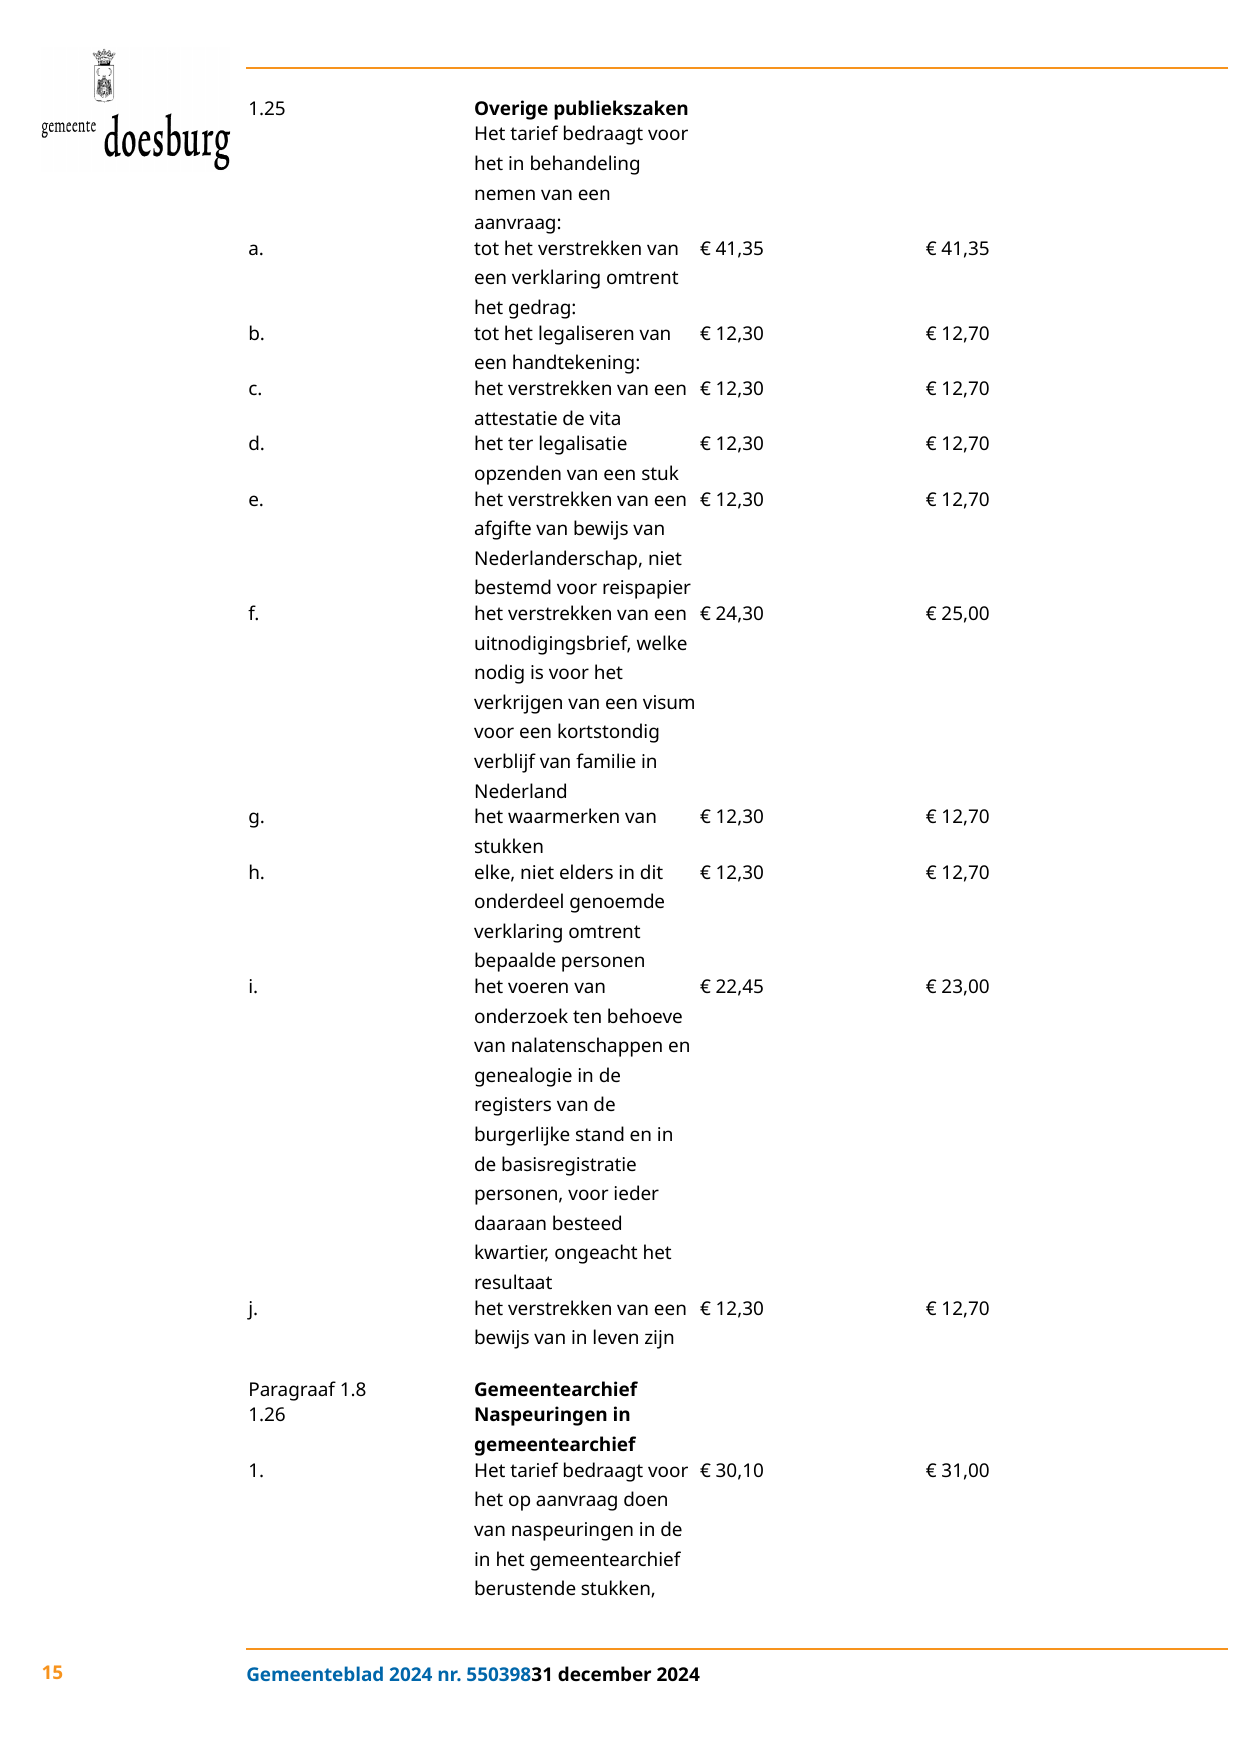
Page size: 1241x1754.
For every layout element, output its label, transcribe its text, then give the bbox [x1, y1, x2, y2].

table_cell € 41,35 [926, 235, 1152, 320]
table_cell € 12,70 [926, 486, 1152, 600]
table_cell € 23,00 [926, 973, 1152, 1295]
table_cell [926, 1402, 1152, 1457]
table_cell € 41,35 [700, 235, 926, 320]
table_cell e. [248, 486, 474, 600]
table_cell € 31,00 [926, 1457, 1152, 1601]
table_cell het verstrekken van een bewijs van in leven zijn [474, 1295, 700, 1350]
table_cell i. [248, 973, 474, 1295]
table_cell € 12,30 [700, 431, 926, 486]
table_cell a. [248, 235, 474, 320]
table_cell Het tarief bedraagt voor het in behandeling nemen van een aanvraag: [474, 121, 700, 235]
table_cell Gemeentearchief [474, 1376, 700, 1402]
table_cell € 25,00 [926, 600, 1152, 803]
table_cell Het tarief bedraagt voor het op aanvraag doen van naspeuringen in de in het gemeentearchief berustende stukken, [474, 1457, 700, 1601]
table_cell tot het legaliseren van een handtekening: [474, 320, 700, 375]
table_cell € 12,70 [926, 320, 1152, 375]
table_cell € 12,70 [926, 375, 1152, 431]
table_cell [248, 1350, 474, 1376]
table_cell [700, 95, 926, 121]
table_cell Paragraaf 1.8 [248, 1376, 474, 1402]
table_cell d. [248, 431, 474, 486]
table_cell elke, niet elders in dit onderdeel genoemde verklaring omtrent bepaalde personen [474, 859, 700, 973]
table_cell g. [248, 804, 474, 859]
table_cell het verstrekken van een attestatie de vita [474, 375, 700, 431]
table_cell het verstrekken van een afgifte van bewijs van Nederlanderschap, niet bestemd voor reispapier [474, 486, 700, 600]
table_cell [700, 1402, 926, 1457]
table_cell [926, 1350, 1152, 1376]
table_cell 1.25 [248, 95, 474, 121]
table_cell € 30,10 [700, 1457, 926, 1601]
table_cell tot het verstrekken van een verklaring omtrent het gedrag: [474, 235, 700, 320]
table_cell het ter legalisatie opzenden van een stuk [474, 431, 700, 486]
table_cell [700, 1376, 926, 1402]
table_cell € 12,30 [700, 320, 926, 375]
table_cell [926, 95, 1152, 121]
table_cell € 22,45 [700, 973, 926, 1295]
table_cell c. [248, 375, 474, 431]
table_cell het waarmerken van stukken [474, 804, 700, 859]
table_cell € 12,30 [700, 1295, 926, 1350]
table_cell Naspeuringen in gemeentearchief [474, 1402, 700, 1457]
table_cell j. [248, 1295, 474, 1350]
table_cell [700, 1350, 926, 1376]
table_cell het voeren van onderzoek ten behoeve van nalatenschappen en genealogie in de registers van de burgerlijke stand en in de basisregistratie personen, voor ieder daaraan besteed kwartier, ongeacht het resultaat [474, 973, 700, 1295]
table_cell [248, 121, 474, 235]
table_cell [926, 1376, 1152, 1402]
table_cell € 12,70 [926, 859, 1152, 973]
table_cell € 12,70 [926, 804, 1152, 859]
table_cell Overige publiekszaken [474, 95, 700, 121]
table_cell b. [248, 320, 474, 375]
table_cell € 12,30 [700, 486, 926, 600]
table_cell [926, 121, 1152, 235]
table_cell € 12,70 [926, 431, 1152, 486]
table_cell € 12,30 [700, 375, 926, 431]
table_cell € 24,30 [700, 600, 926, 803]
table_cell [700, 121, 926, 235]
table_cell € 12,30 [700, 804, 926, 859]
table_cell [474, 1350, 700, 1376]
table_cell 1. [248, 1457, 474, 1601]
table_cell € 12,70 [926, 1295, 1152, 1350]
table_cell h. [248, 859, 474, 973]
picture [41, 47, 231, 172]
table_cell 1.26 [248, 1402, 474, 1457]
table_cell f. [248, 600, 474, 803]
table_cell het verstrekken van een uitnodigingsbrief, welke nodig is voor het verkrijgen van een visum voor een kortstondig verblijf van familie in Nederland [474, 600, 700, 803]
table_cell € 12,30 [700, 859, 926, 973]
